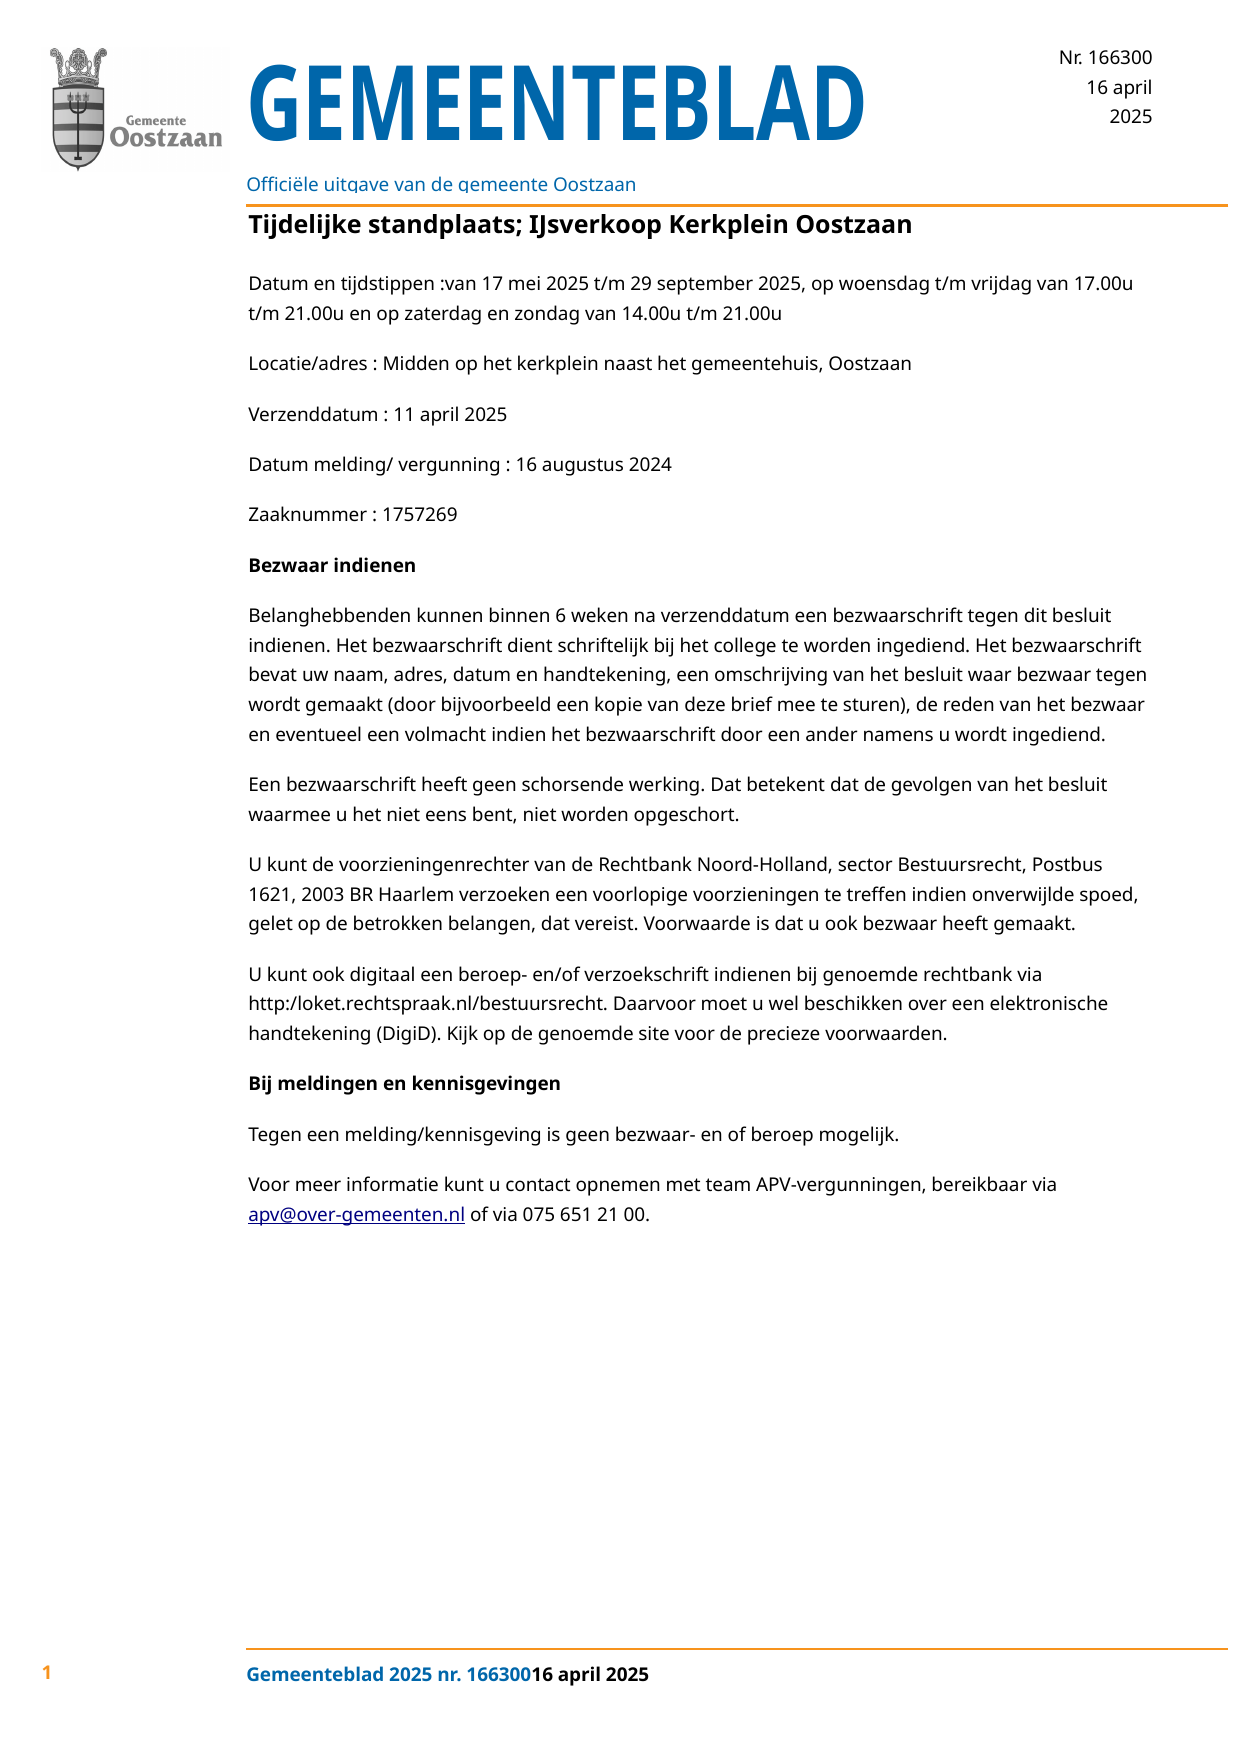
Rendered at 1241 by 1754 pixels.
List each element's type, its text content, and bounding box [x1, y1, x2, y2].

text Voor meer informatie kunt u contact opnemen met team APV-vergunningen, bereikbaar via apv@over-gemeenten.nl of via 075 651 21 00. [248, 1171, 1152, 1226]
text Tegen een melding/kennisgeving is geen bezwaar- en of beroep mogelijk. [248, 1121, 1152, 1146]
picture [41, 47, 231, 172]
text U kunt de voorzieningenrechter van de Rechtbank Noord-Holland, sector Bestuursrecht, Postbus 1621, 2003 BR Haarlem verzoeken een voorlopige voorzieningen te treffen indien onverwijlde spoed, gelet op de betrokken belangen, dat vereist. Voorwaarde is dat u ook bezwaar heeft gemaakt. [248, 851, 1152, 936]
text Bij meldingen en kennisgevingen [248, 1070, 1152, 1096]
text Een bezwaarschrift heeft geen schorsende werking. Dat betekent dat de gevolgen van het besluit waarmee u het niet eens bent, niet worden opgeschort. [248, 771, 1152, 826]
text Locatie/adres : Midden op het kerkplein naast het gemeentehuis, Oostzaan [248, 350, 1152, 376]
text Datum melding/ vergunning : 16 augustus 2024 [248, 451, 1152, 477]
text Tijdelijke standplaats; IJsverkoop Kerkplein Oostzaan [248, 207, 1152, 241]
text U kunt ook digitaal een beroep- en/of verzoekschrift indienen bij genoemde rechtbank via http:/loket.rechtspraak.nl/bestuursrecht. Daarvoor moet u wel beschikken over een elektronische handtekening (DigiD). Kijk op de genoemde site voor de precieze voorwaarden. [248, 961, 1152, 1046]
text Bezwaar indienen [248, 552, 1152, 578]
text Datum en tijdstippen :van 17 mei 2025 t/m 29 september 2025, op woensdag t/m vrijdag van 17.00u t/m 21.00u en op zaterdag en zondag van 14.00u t/m 21.00u [248, 270, 1152, 326]
text Zaaknummer : 1757269 [248, 502, 1152, 527]
text Verzenddatum : 11 april 2025 [248, 401, 1152, 426]
text Belanghebbenden kunnen binnen 6 weken na verzenddatum een bezwaarschrift tegen dit besluit indienen. Het bezwaarschrift dient schriftelijk bij het college te worden ingediend. Het bezwaarschrift bevat uw naam, adres, datum en handtekening, een omschrijving van het besluit waar bezwaar tegen wordt gemaakt (door bijvoorbeeld een kopie van deze brief mee te sturen), de reden van het bezwaar en eventueel een volmacht indien het bezwaarschrift door een ander namens u wordt ingediend. [248, 602, 1152, 746]
